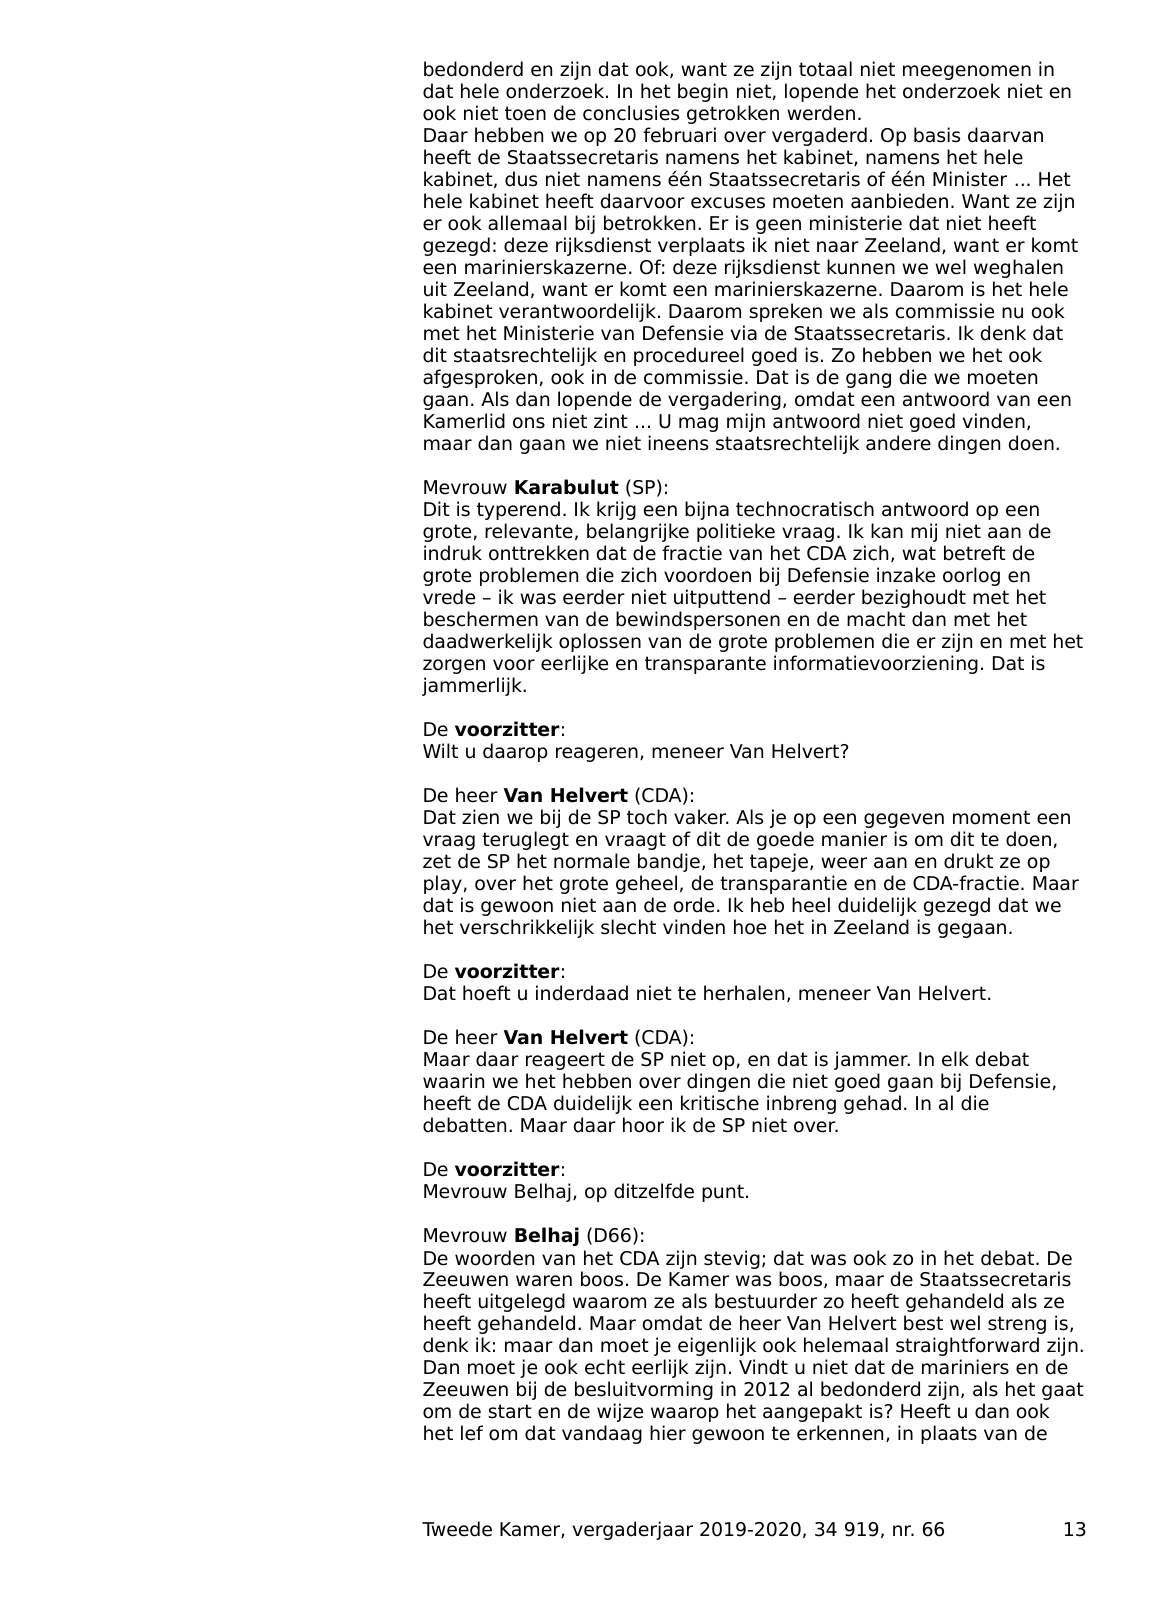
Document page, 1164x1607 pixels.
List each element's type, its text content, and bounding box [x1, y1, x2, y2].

text bedonderd en zijn dat ook, want ze zijn totaal niet meegenomen in dat hele onderzoek. In het begin niet, lopende het onderzoek niet en ook niet toen de conclusies getrokken werden. [422, 59, 1087, 125]
text Dit is typerend. Ik krijg een bijna technocratisch antwoord op een grote, relevante, belangrijke politieke vraag. Ik kan mij niet aan de indruk onttrekken dat de fractie van het CDA zich, wat betreft de grote problemen die zich voordoen bij Defensie inzake oorlog en vrede – ik was eerder niet uitputtend – eerder bezighoudt met het beschermen van de bewindspersonen en de macht dan met het daadwerkelijk oplossen van de grote problemen die er zijn en met het zorgen voor eerlijke en transparante informatievoorziening. Dat is jammerlijk. [422, 499, 1087, 697]
text Wilt u daarop reageren, meneer Van Helvert? [422, 741, 1087, 763]
text De voorzitter: [422, 1159, 1087, 1181]
text Mevrouw Belhaj, op ditzelfde punt. [422, 1181, 1087, 1203]
text Maar daar reageert de SP niet op, en dat is jammer. In elk debat waarin we het hebben over dingen die niet goed gaan bij Defensie, heeft de CDA duidelijk een kritische inbreng gehad. In al die debatten. Maar daar hoor ik de SP niet over. [422, 1049, 1087, 1137]
text Dat zien we bij de SP toch vaker. Als je op een gegeven moment een vraag teruglegt en vraagt of dit de goede manier is om dit te doen, zet de SP het normale bandje, het tapeje, weer aan en drukt ze op play, over het grote geheel, de transparantie en de CDA-fractie. Maar dat is gewoon niet aan de orde. Ik heb heel duidelijk gezegd dat we het verschrikkelijk slecht vinden hoe het in Zeeland is gegaan. [422, 807, 1087, 939]
text Mevrouw Belhaj (D66): [422, 1225, 1087, 1247]
text De voorzitter: [422, 719, 1087, 741]
text Daar hebben we op 20 februari over vergaderd. Op basis daarvan heeft de Staatssecretaris namens het kabinet, namens het hele kabinet, dus niet namens één Staatssecretaris of één Minister ... Het hele kabinet heeft daarvoor excuses moeten aanbieden. Want ze zijn er ook allemaal bij betrokken. Er is geen ministerie dat niet heeft gezegd: deze rijksdienst verplaats ik niet naar Zeeland, want er komt een marinierskazerne. Of: deze rijksdienst kunnen we wel weghalen uit Zeeland, want er komt een marinierskazerne. Daarom is het hele kabinet verantwoordelijk. Daarom spreken we als commissie nu ook met het Ministerie van Defensie via de Staatssecretaris. Ik denk dat dit staatsrechtelijk en procedureel goed is. Zo hebben we het ook afgesproken, ook in de commissie. Dat is de gang die we moeten gaan. Als dan lopende de vergadering, omdat een antwoord van een Kamerlid ons niet zint ... U mag mijn antwoord niet goed vinden, maar dan gaan we niet ineens staatsrechtelijk andere dingen doen. [422, 125, 1087, 455]
text Dat hoeft u inderdaad niet te herhalen, meneer Van Helvert. [422, 983, 1087, 1005]
text De heer Van Helvert (CDA): [422, 1027, 1087, 1049]
text Mevrouw Karabulut (SP): [422, 477, 1087, 499]
text De voorzitter: [422, 961, 1087, 983]
text De woorden van het CDA zijn stevig; dat was ook zo in het debat. De Zeeuwen waren boos. De Kamer was boos, maar de Staatssecretaris heeft uitgelegd waarom ze als bestuurder zo heeft gehandeld als ze heeft gehandeld. Maar omdat de heer Van Helvert best wel streng is, denk ik: maar dan moet je eigenlijk ook helemaal straightforward zijn. Dan moet je ook echt eerlijk zijn. Vindt u niet dat de mariniers en de Zeeuwen bij de besluitvorming in 2012 al bedonderd zijn, als het gaat om de start en de wijze waarop het aangepakt is? Heeft u dan ook het lef om dat vandaag hier gewoon te erkennen, in plaats van de [422, 1247, 1087, 1445]
text De heer Van Helvert (CDA): [422, 785, 1087, 807]
